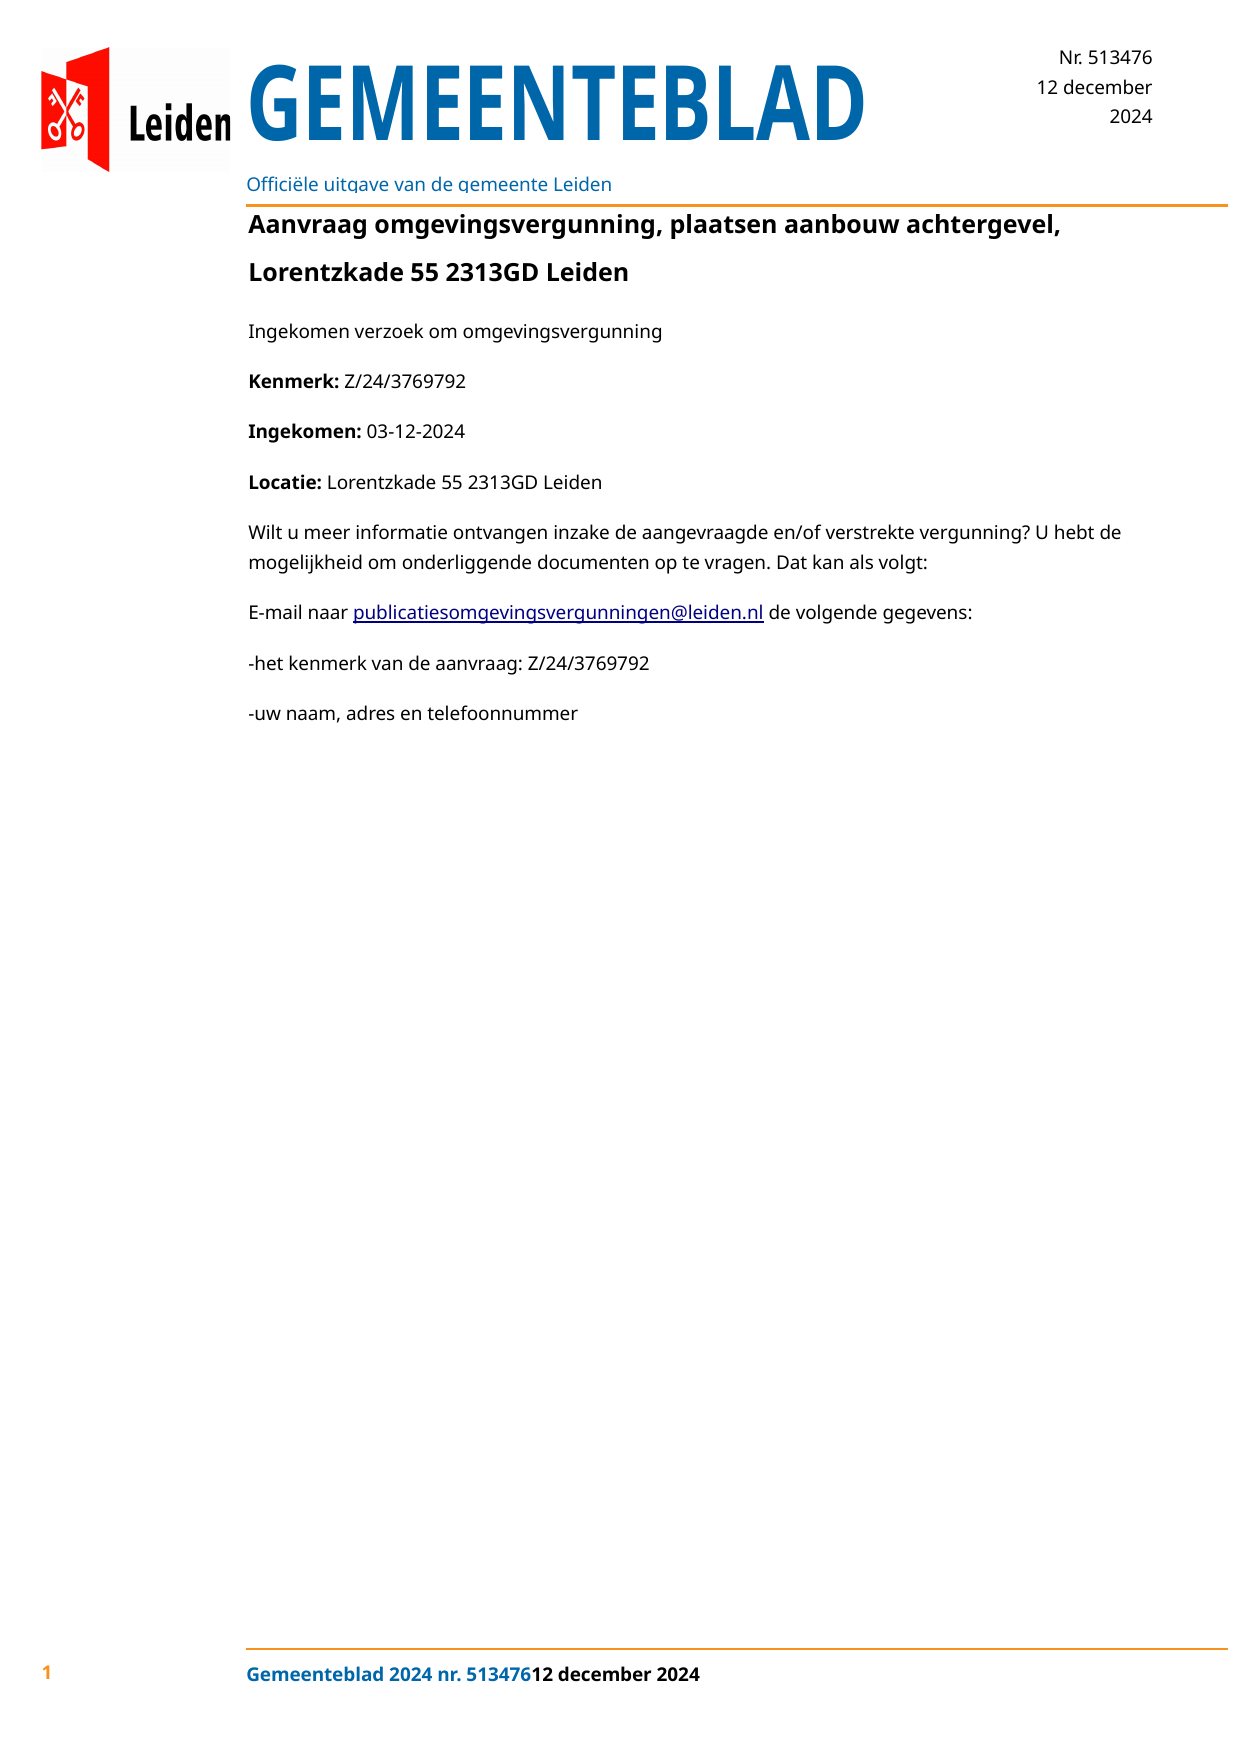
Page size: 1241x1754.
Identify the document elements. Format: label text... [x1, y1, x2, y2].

text Locatie: Lorentzkade 55 2313GD Leiden [248, 469, 1152, 495]
text -uw naam, adres en telefoonnummer [248, 700, 1152, 726]
picture [41, 47, 231, 172]
text Wilt u meer informatie ontvangen inzake de aangevraagde en/of verstrekte vergunning? U hebt de mogelijkheid om onderliggende documenten op te vragen. Dat kan als volgt: [248, 519, 1152, 575]
text -het kenmerk van de aanvraag: Z/24/3769792 [248, 650, 1152, 676]
text E-mail naar publicatiesomgevingsvergunningen@leiden.nl de volgende gegevens: [248, 599, 1152, 625]
text Aanvraag omgevingsvergunning, plaatsen aanbouw achtergevel, Lorentzkade 55 2313GD Leiden [248, 207, 1152, 288]
text Ingekomen: 03-12-2024 [248, 419, 1152, 444]
text Ingekomen verzoek om omgevingsvergunning [248, 318, 1152, 344]
text Kenmerk: Z/24/3769792 [248, 368, 1152, 394]
